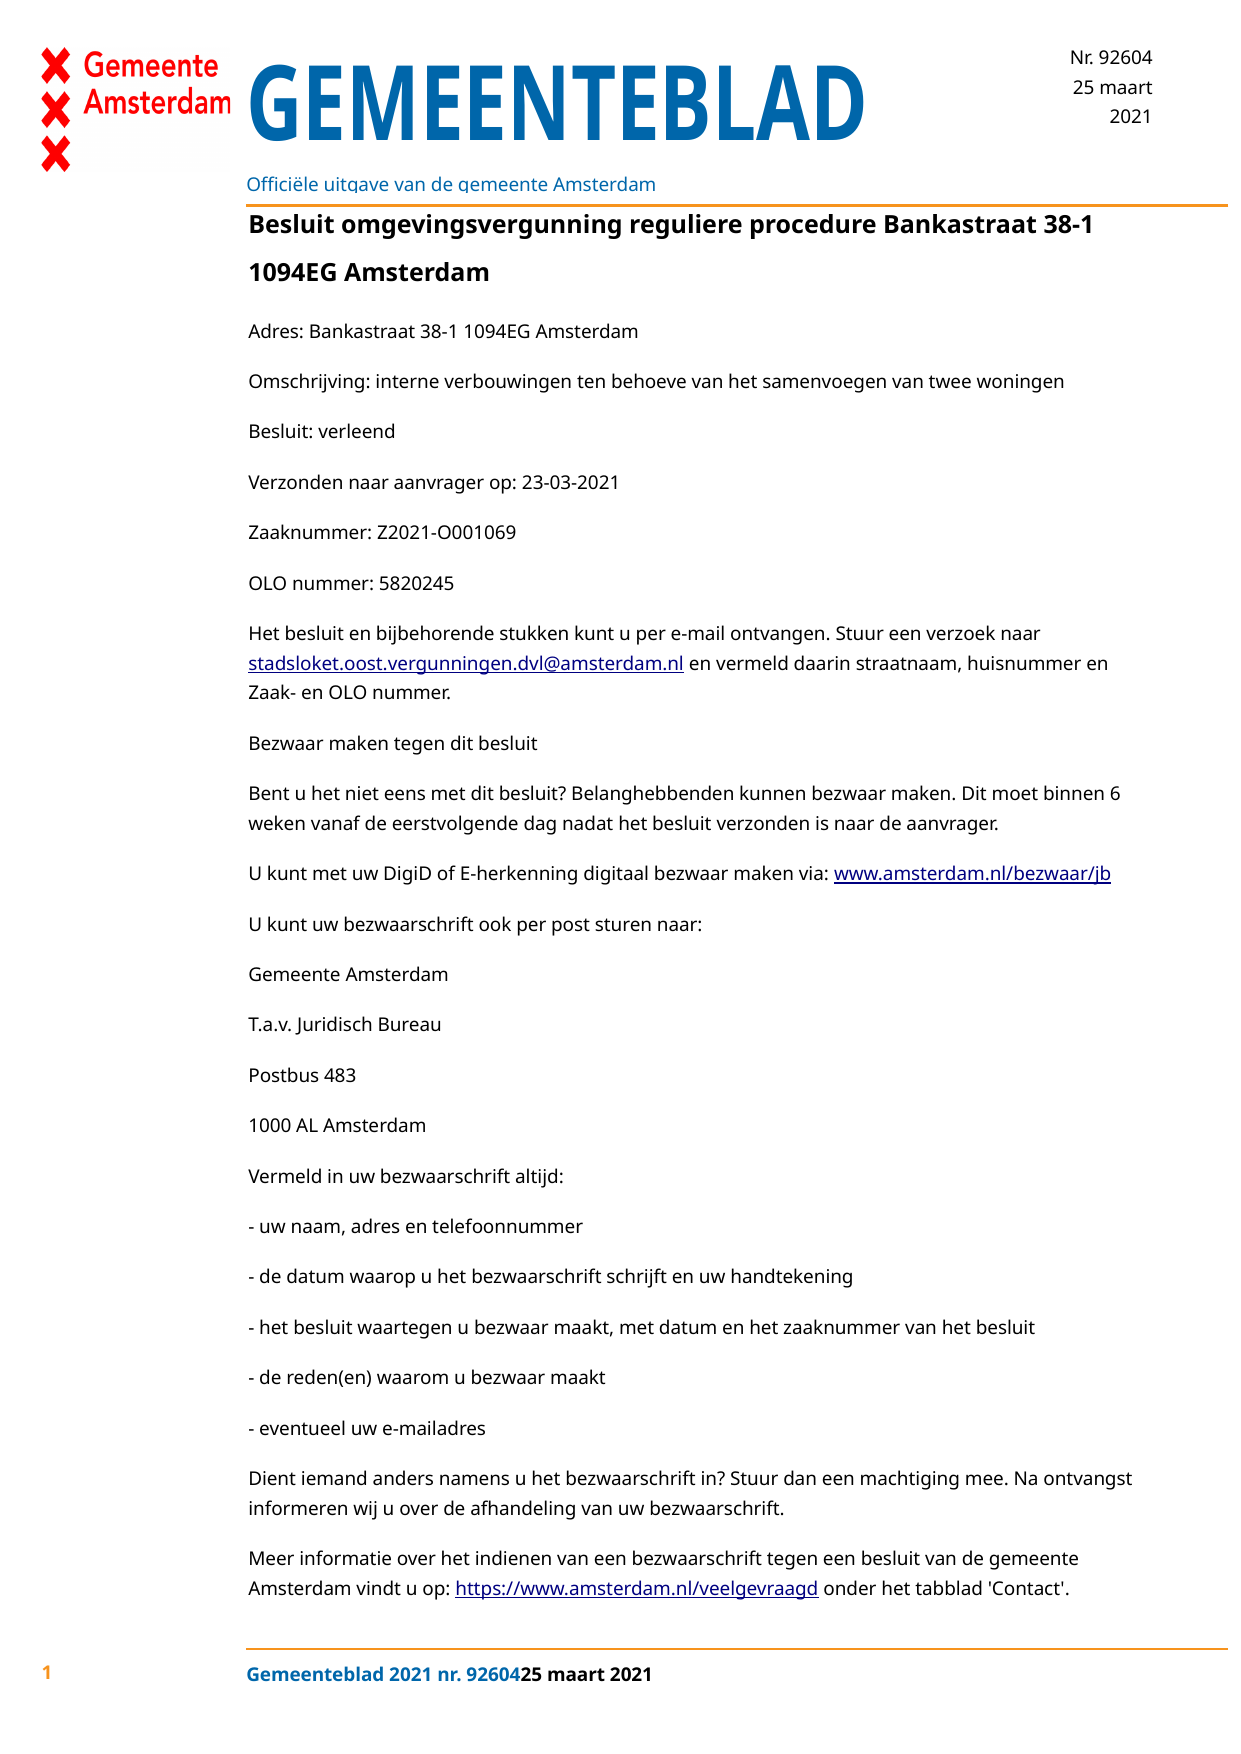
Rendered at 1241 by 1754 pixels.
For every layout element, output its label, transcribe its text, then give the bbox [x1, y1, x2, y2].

text Besluit: verleend [248, 419, 1152, 444]
text Bent u het niet eens met dit besluit? Belanghebbenden kunnen bezwaar maken. Dit moet binnen 6 weken vanaf de eerstvolgende dag nadat het besluit verzonden is naar de aanvrager. [248, 780, 1152, 836]
text Adres: Bankastraat 38-1 1094EG Amsterdam [248, 318, 1152, 344]
text Besluit omgevingsvergunning reguliere procedure Bankastraat 38-1 1094EG Amsterdam [248, 207, 1152, 288]
text Verzonden naar aanvrager op: 23-03-2021 [248, 469, 1152, 495]
text U kunt met uw DigiD of E-herkenning digitaal bezwaar maken via: www.amsterdam.nl/bezwaar/jb [248, 860, 1152, 886]
text T.a.v. Juridisch Bureau [248, 1012, 1152, 1037]
text U kunt uw bezwaarschrift ook per post sturen naar: [248, 911, 1152, 937]
text OLO nummer: 5820245 [248, 570, 1152, 596]
text 1000 AL Amsterdam [248, 1112, 1152, 1138]
text Het besluit en bijbehorende stukken kunt u per e-mail ontvangen. Stuur een verzoek naar stadsloket.oost.vergunningen.dvl@amsterdam.nl en vermeld daarin straatnaam, huisnummer en Zaak- en OLO nummer. [248, 620, 1152, 705]
text Omschrijving: interne verbouwingen ten behoeve van het samenvoegen van twee woningen [248, 368, 1152, 394]
picture [41, 47, 231, 172]
text Postbus 483 [248, 1062, 1152, 1088]
text Zaaknummer: Z2021-O001069 [248, 519, 1152, 545]
text - de reden(en) waarom u bezwaar maakt [248, 1364, 1152, 1390]
text - de datum waarop u het bezwaarschrift schrijft en uw handtekening [248, 1264, 1152, 1289]
text - eventueel uw e-mailadres [248, 1415, 1152, 1441]
text Meer informatie over het indienen van een bezwaarschrift tegen een besluit van de gemeente Amsterdam vindt u op: https://www.amsterdam.nl/veelgevraagd onder het tabblad 'Contact'. [248, 1545, 1152, 1601]
text Bezwaar maken tegen dit besluit [248, 730, 1152, 756]
text - het besluit waartegen u bezwaar maakt, met datum en het zaaknummer van het besluit [248, 1314, 1152, 1340]
text Dient iemand anders namens u het bezwaarschrift in? Stuur dan een machtiging mee. Na ontvangst informeren wij u over de afhandeling van uw bezwaarschrift. [248, 1465, 1152, 1521]
text Gemeente Amsterdam [248, 961, 1152, 987]
text - uw naam, adres en telefoonnummer [248, 1213, 1152, 1239]
text Vermeld in uw bezwaarschrift altijd: [248, 1163, 1152, 1189]
